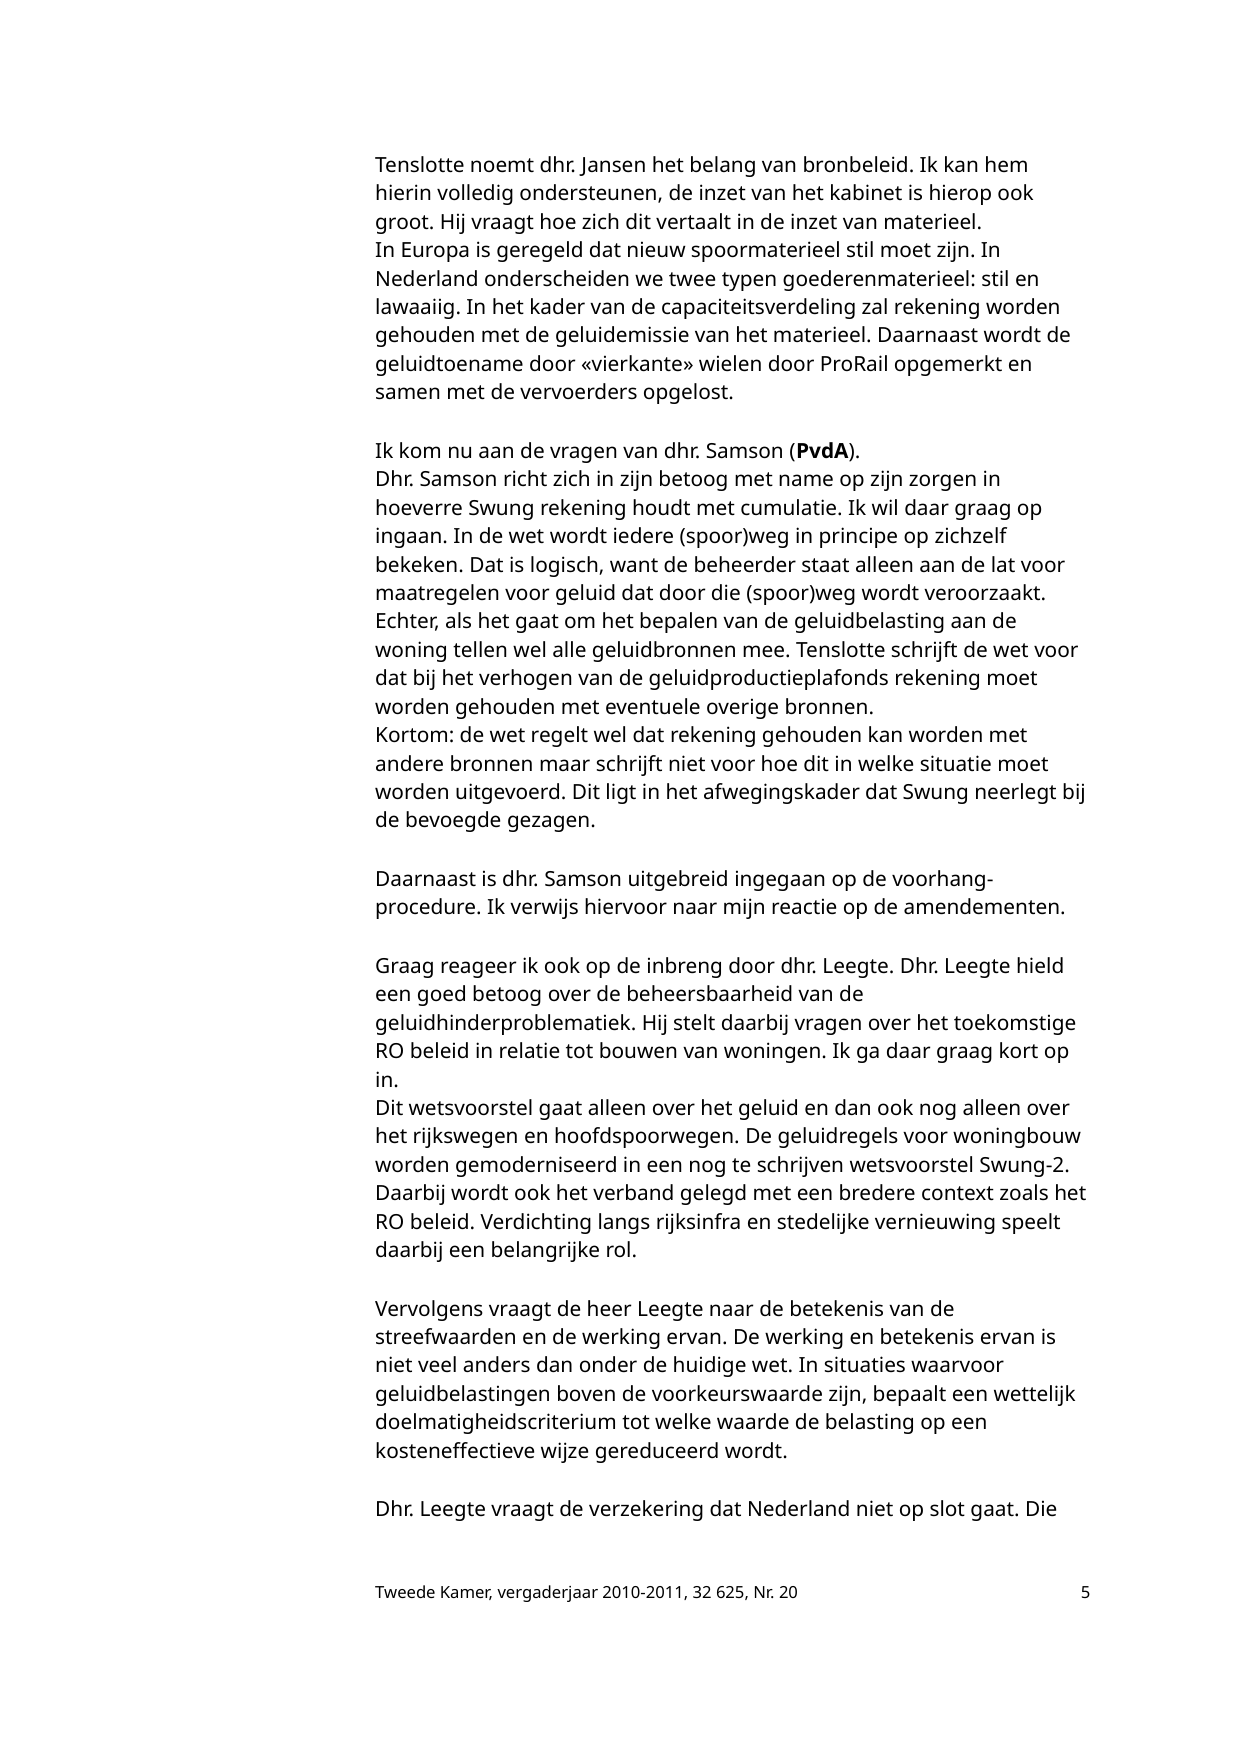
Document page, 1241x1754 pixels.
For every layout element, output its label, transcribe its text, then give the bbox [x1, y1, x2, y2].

text Ik kom nu aan de vragen van dhr. Samson (PvdA). [375, 436, 1090, 464]
text Dhr. Samson richt zich in zijn betoog met name op zijn zorgen in hoeverre Swung rekening houdt met cumulatie. Ik wil daar graag op ingaan. In de wet wordt iedere (spoor)weg in principe op zichzelf bekeken. Dat is logisch, want de beheerder staat alleen aan de lat voor maatregelen voor geluid dat door die (spoor)weg wordt veroorzaakt. Echter, als het gaat om het bepalen van de geluidbelasting aan de woning tellen wel alle geluidbronnen mee. Tenslotte schrijft de wet voor dat bij het verhogen van de geluidproductieplafonds rekening moet worden gehouden met eventuele overige bronnen. [375, 464, 1090, 720]
text Dhr. Leegte vraagt de verzekering dat Nederland niet op slot gaat. Die [375, 1494, 1090, 1523]
text Graag reageer ik ook op de inbreng door dhr. Leegte. Dhr. Leegte hield een goed betoog over de beheersbaarheid van de geluidhinderproblematiek. Hij stelt daarbij vragen over het toekomstige RO beleid in relatie tot bouwen van woningen. Ik ga daar graag kort op in. [375, 951, 1090, 1093]
text Tenslotte noemt dhr. Jansen het belang van bronbeleid. Ik kan hem hierin volledig ondersteunen, de inzet van het kabinet is hierop ook groot. Hij vraagt hoe zich dit vertaalt in de inzet van materieel. [375, 150, 1090, 235]
text Vervolgens vraagt de heer Leegte naar de betekenis van de streefwaarden en de werking ervan. De werking en betekenis ervan is niet veel anders dan onder de huidige wet. In situaties waarvoor geluidbelastingen boven de voorkeurswaarde zijn, bepaalt een wettelijk doelmatigheidscriterium tot welke waarde de belasting op een kosteneffectieve wijze gereduceerd wordt. [375, 1294, 1090, 1464]
text Daarnaast is dhr. Samson uitgebreid ingegaan op de voorhang-procedure. Ik verwijs hiervoor naar mijn reactie op de amendementen. [375, 864, 1090, 921]
text In Europa is geregeld dat nieuw spoormaterieel stil moet zijn. In Nederland onderscheiden we twee typen goederenmaterieel: stil en lawaaiig. In het kader van de capaciteitsverdeling zal rekening worden gehouden met de geluidemissie van het materieel. Daarnaast wordt de geluidtoename door «vierkante» wielen door ProRail opgemerkt en samen met de vervoerders opgelost. [375, 235, 1090, 406]
text Dit wetsvoorstel gaat alleen over het geluid en dan ook nog alleen over het rijkswegen en hoofdspoorwegen. De geluidregels voor woningbouw worden gemoderniseerd in een nog te schrijven wetsvoorstel Swung-2. Daarbij wordt ook het verband gelegd met een bredere context zoals het RO beleid. Verdichting langs rijksinfra en stedelijke vernieuwing speelt daarbij een belangrijke rol. [375, 1093, 1090, 1264]
text Kortom: de wet regelt wel dat rekening gehouden kan worden met andere bronnen maar schrijft niet voor hoe dit in welke situatie moet worden uitgevoerd. Dit ligt in het afwegingskader dat Swung neerlegt bij de bevoegde gezagen. [375, 720, 1090, 834]
